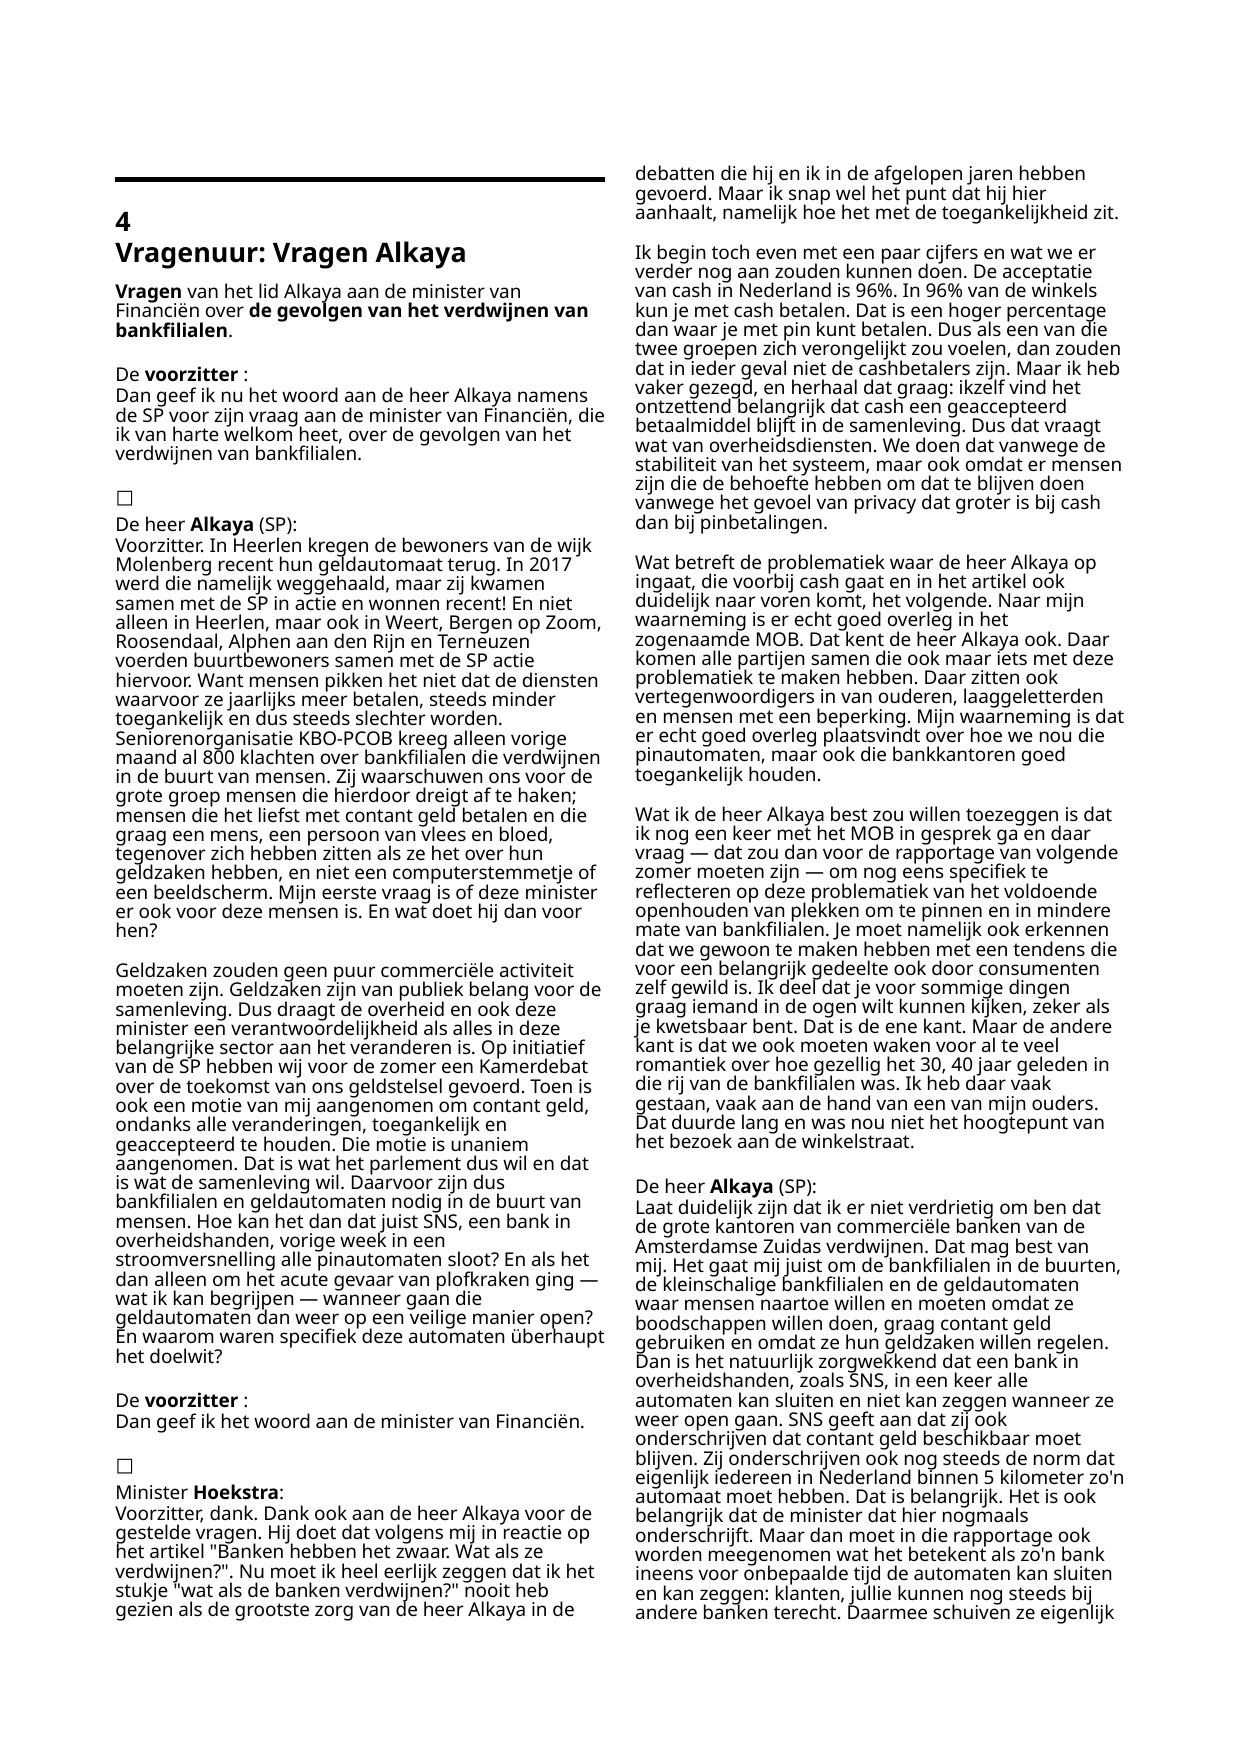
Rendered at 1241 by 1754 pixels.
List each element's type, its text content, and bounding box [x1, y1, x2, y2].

text De heer Alkaya (SP): [115, 511, 605, 537]
text Dan geef ik het woord aan de minister van Financiën. [115, 1413, 605, 1433]
text Dan geef ik nu het woord aan de heer Alkaya namens de SP voor zijn vraag aan de minister van Financiën, die ik van harte welkom heet, over de gevolgen van het verdwijnen van bankfilialen. [115, 387, 605, 464]
text Geldzaken zouden geen puur commerciële activiteit moeten zijn. Geldzaken zijn van publiek belang voor de samenleving. Dus draagt de overheid en ook deze minister een verantwoordelijkheid als alles in deze belangrijke sector aan het veranderen is. Op initiatief van de SP hebben wij voor de zomer een Kamerdebat over de toekomst van ons geldstelsel gevoerd. Toen is ook een motie van mij aangenomen om contant geld, ondanks alle veranderingen, toegankelijk en geaccepteerd te houden. Die motie is unaniem aangenomen. Dat is wat het parlement dus wil en dat is wat de samenleving wil. Daarvoor zijn dus bankfilialen en geldautomaten nodig in de buurt van mensen. Hoe kan het dan dat juist SNS, een bank in overheidshanden, vorige week in een stroomversnelling alle pinautomaten sloot? En als het dan alleen om het acute gevaar van plofkraken ging — wat ik kan begrijpen — wanneer gaan die geldautomaten dan weer op een veilige manier open? En waarom waren specifiek deze automaten überhaupt het doelwit? [115, 962, 605, 1367]
text Laat duidelijk zijn dat ik er niet verdrietig om ben dat de grote kantoren van commerciële banken van de Amsterdamse Zuidas verdwijnen. Dat mag best van mij. Het gaat mij juist om de bankfilialen in de buurten, de kleinschalige bankfilialen en de geldautomaten waar mensen naartoe willen en moeten omdat ze boodschappen willen doen, graag contant geld gebruiken en omdat ze hun geldzaken willen regelen. Dan is het natuurlijk zorgwekkend dat een bank in overheidshanden, zoals SNS, in een keer alle automaten kan sluiten en niet kan zeggen wanneer ze weer open gaan. SNS geeft aan dat zij ook onderschrijven dat contant geld beschikbaar moet blijven. Zij onderschrijven ook nog steeds de norm dat eigenlijk iedereen in Nederland binnen 5 kilometer zo'n automaat moet hebben. Dat is belangrijk. Het is ook belangrijk dat de minister dat hier nogmaals onderschrijft. Maar dan moet in die rapportage ook worden meegenomen wat het betekent als zo'n bank ineens voor onbepaalde tijd de automaten kan sluiten en kan zeggen: klanten, jullie kunnen nog steeds bij andere banken terecht. Daarmee schuiven ze eigenlijk [635, 1199, 1125, 1623]
text De voorzitter : [115, 1388, 605, 1413]
text Vragenuur: Vragen Alkaya [115, 239, 605, 283]
text De heer Alkaya (SP): [635, 1173, 1125, 1199]
text Vragen van het lid Alkaya aan de minister van Financiën over de gevolgen van het verdwijnen van bankfilialen. [115, 283, 605, 341]
text Ik begin toch even met een paar cijfers en wat we er verder nog aan zouden kunnen doen. De acceptatie van cash in Nederland is 96%. In 96% van de winkels kun je met cash betalen. Dat is een hoger percentage dan waar je met pin kunt betalen. Dus als een van die twee groepen zich verongelijkt zou voelen, dan zouden dat in ieder geval niet de cashbetalers zijn. Maar ik heb vaker gezegd, en herhaal dat graag: ikzelf vind het ontzettend belangrijk dat cash een geaccepteerd betaalmiddel blijft in de samenleving. Dus dat vraagt wat van overheidsdiensten. We doen dat vanwege de stabiliteit van het systeem, maar ook omdat er mensen zijn die de behoefte hebben om dat te blijven doen vanwege het gevoel van privacy dat groter is bij cash dan bij pinbetalingen. [635, 244, 1125, 533]
text Voorzitter. In Heerlen kregen de bewoners van de wijk Molenberg recent hun geldautomaat terug. In 2017 werd die namelijk weggehaald, maar zij kwamen samen met de SP in actie en wonnen recent! En niet alleen in Heerlen, maar ook in Weert, Bergen op Zoom, Roosendaal, Alphen aan den Rijn en Terneuzen voerden buurtbewoners samen met de SP actie hiervoor. Want mensen pikken het niet dat de diensten waarvoor ze jaarlijks meer betalen, steeds minder toegankelijk en dus steeds slechter worden. Seniorenorganisatie KBO-PCOB kreeg alleen vorige maand al 800 klachten over bankfilialen die verdwijnen in de buurt van mensen. Zij waarschuwen ons voor de grote groep mensen die hierdoor dreigt af te haken; mensen die het liefst met contant geld betalen en die graag een mens, een persoon van vlees en bloed, tegenover zich hebben zitten als ze het over hun geldzaken hebben, en niet een computerstemmetje of een beeldscherm. Mijn eerste vraag is of deze minister er ook voor deze mensen is. En wat doet hij dan voor hen? [115, 537, 605, 941]
text 4 [115, 203, 605, 239]
text De voorzitter : [115, 362, 605, 387]
text Wat ik de heer Alkaya best zou willen toezeggen is dat ik nog een keer met het MOB in gesprek ga en daar vraag — dat zou dan voor de rapportage van volgende zomer moeten zijn — om nog eens specifiek te reflecteren op deze problematiek van het voldoende openhouden van plekken om te pinnen en in mindere mate van bankfilialen. Je moet namelijk ook erkennen dat we gewoon te maken hebben met een tendens die voor een belangrijk gedeelte ook door consumenten zelf gewild is. Ik deel dat je voor sommige dingen graag iemand in de ogen wilt kunnen kijken, zeker als je kwetsbaar bent. Dat is de ene kant. Maar de andere kant is dat we ook moeten waken voor al te veel romantiek over hoe gezellig het 30, 40 jaar geleden in die rij van de bankfilialen was. Ik heb daar vaak gestaan, vaak aan de hand van een van mijn ouders. Dat duurde lang en was nou niet het hoogtepunt van het bezoek aan de winkelstraat. [635, 806, 1125, 1152]
text Voorzitter, dank. Dank ook aan de heer Alkaya voor de gestelde vragen. Hij doet dat volgens mij in reactie op het artikel "Banken hebben het zwaar. Wat als ze verdwijnen?". Nu moet ik heel eerlijk zeggen dat ik het stukje "wat als de banken verdwijnen?" nooit heb gezien als de grootste zorg van de heer Alkaya in de [115, 1505, 605, 1621]
text Wat betreft de problematiek waar de heer Alkaya op ingaat, die voorbij cash gaat en in het artikel ook duidelijk naar voren komt, het volgende. Naar mijn waarneming is er echt goed overleg in het zogenaamde MOB. Dat kent de heer Alkaya ook. Daar komen alle partijen samen die ook maar iets met deze problematiek te maken hebben. Daar zitten ook vertegenwoordigers in van ouderen, laaggeletterden en mensen met een beperking. Mijn waarneming is dat er echt goed overleg plaatsvindt over hoe we nou die pinautomaten, maar ook die bankkantoren goed toegankelijk houden. [635, 554, 1125, 785]
text Minister Hoekstra: [115, 1479, 605, 1505]
text ⬜ [115, 485, 605, 511]
text debatten die hij en ik in de afgelopen jaren hebben gevoerd. Maar ik snap wel het punt dat hij hier aanhaalt, namelijk hoe het met de toegankelijkheid zit. [635, 165, 1125, 223]
text ⬜ [115, 1453, 605, 1479]
